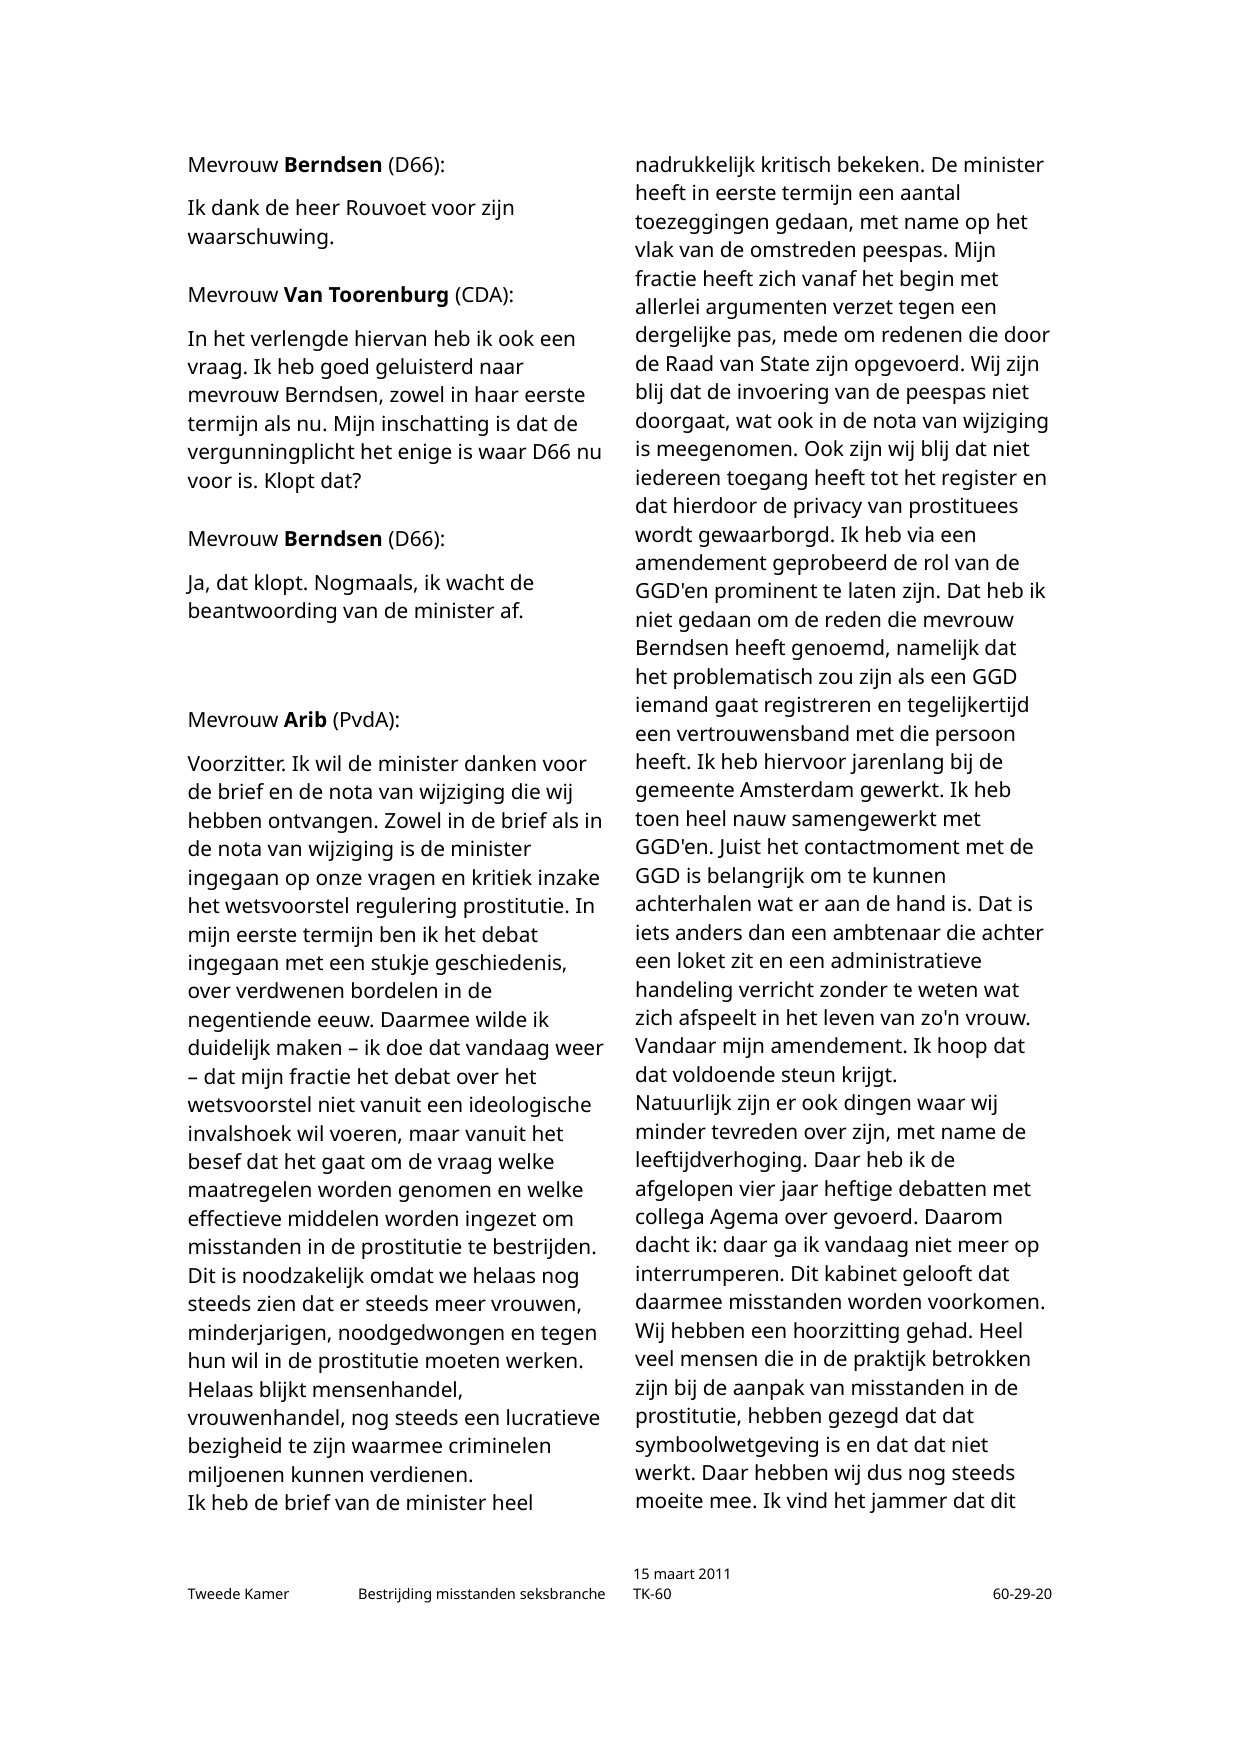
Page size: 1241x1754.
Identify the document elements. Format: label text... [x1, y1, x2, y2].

text Ja, dat klopt. Nogmaals, ik wacht de beantwoording van de minister af. [187, 568, 605, 625]
text Natuurlijk zijn er ook dingen waar wij minder tevreden over zijn, met name de leeftijdverhoging. Daar heb ik de afgelopen vier jaar heftige debatten met collega Agema over gevoerd. Daarom dacht ik: daar ga ik vandaag niet meer op interrumperen. Dit kabinet gelooft dat daarmee misstanden worden voorkomen. Wij hebben een hoorzitting gehad. Heel veel mensen die in de praktijk betrokken zijn bij de aanpak van misstanden in de prostitutie, hebben gezegd dat dat symboolwetgeving is en dat dat niet werkt. Daar hebben wij dus nog steeds moeite mee. Ik vind het jammer dat dit [635, 1088, 1053, 1515]
text Voorzitter. Ik wil de minister danken voor de brief en de nota van wijziging die wij hebben ontvangen. Zowel in de brief als in de nota van wijziging is de minister ingegaan op onze vragen en kritiek inzake het wetsvoorstel regulering prostitutie. In mijn eerste termijn ben ik het debat ingegaan met een stukje geschiedenis, over verdwenen bordelen in de negentiende eeuw. Daarmee wilde ik duidelijk maken – ik doe dat vandaag weer – dat mijn fractie het debat over het wetsvoorstel niet vanuit een ideologische invalshoek wil voeren, maar vanuit het besef dat het gaat om de vraag welke maatregelen worden genomen en welke effectieve middelen worden ingezet om misstanden in de prostitutie te bestrijden. Dit is noodzakelijk omdat we helaas nog steeds zien dat er steeds meer vrouwen, minderjarigen, noodgedwongen en tegen hun wil in de prostitutie moeten werken. Helaas blijkt mensenhandel, vrouwenhandel, nog steeds een lucratieve bezigheid te zijn waarmee criminelen miljoenen kunnen verdienen. [187, 749, 605, 1488]
text Mevrouw Van Toorenburg (CDA): [187, 280, 605, 309]
text Mevrouw Berndsen (D66): [187, 524, 605, 553]
text Mevrouw Arib (PvdA): [187, 706, 605, 734]
text Ik heb de brief van de minister heel [187, 1488, 605, 1517]
text Mevrouw Berndsen (D66): [187, 150, 605, 178]
text  [187, 655, 605, 683]
text Ik dank de heer Rouvoet voor zijn waarschuwing. [187, 193, 605, 250]
text nadrukkelijk kritisch bekeken. De minister heeft in eerste termijn een aantal toezeggingen gedaan, met name op het vlak van de omstreden peespas. Mijn fractie heeft zich vanaf het begin met allerlei argumenten verzet tegen een dergelijke pas, mede om redenen die door de Raad van State zijn opgevoerd. Wij zijn blij dat de invoering van de peespas niet doorgaat, wat ook in de nota van wijziging is meegenomen. Ook zijn wij blij dat niet iedereen toegang heeft tot het register en dat hierdoor de privacy van prostituees wordt gewaarborgd. Ik heb via een amendement geprobeerd de rol van de GGD'en prominent te laten zijn. Dat heb ik niet gedaan om de reden die mevrouw Berndsen heeft genoemd, namelijk dat het problematisch zou zijn als een GGD iemand gaat registreren en tegelijkertijd een vertrouwensband met die persoon heeft. Ik heb hiervoor jarenlang bij de gemeente Amsterdam gewerkt. Ik heb toen heel nauw samengewerkt met GGD'en. Juist het contactmoment met de GGD is belangrijk om te kunnen achterhalen wat er aan de hand is. Dat is iets anders dan een ambtenaar die achter een loket zit en een administratieve handeling verricht zonder te weten wat zich afspeelt in het leven van zo'n vrouw. Vandaar mijn amendement. Ik hoop dat dat voldoende steun krijgt. [635, 150, 1053, 1088]
text In het verlengde hiervan heb ik ook een vraag. Ik heb goed geluisterd naar mevrouw Berndsen, zowel in haar eerste termijn als nu. Mijn inschatting is dat de vergunningplicht het enige is waar D66 nu voor is. Klopt dat? [187, 324, 605, 494]
